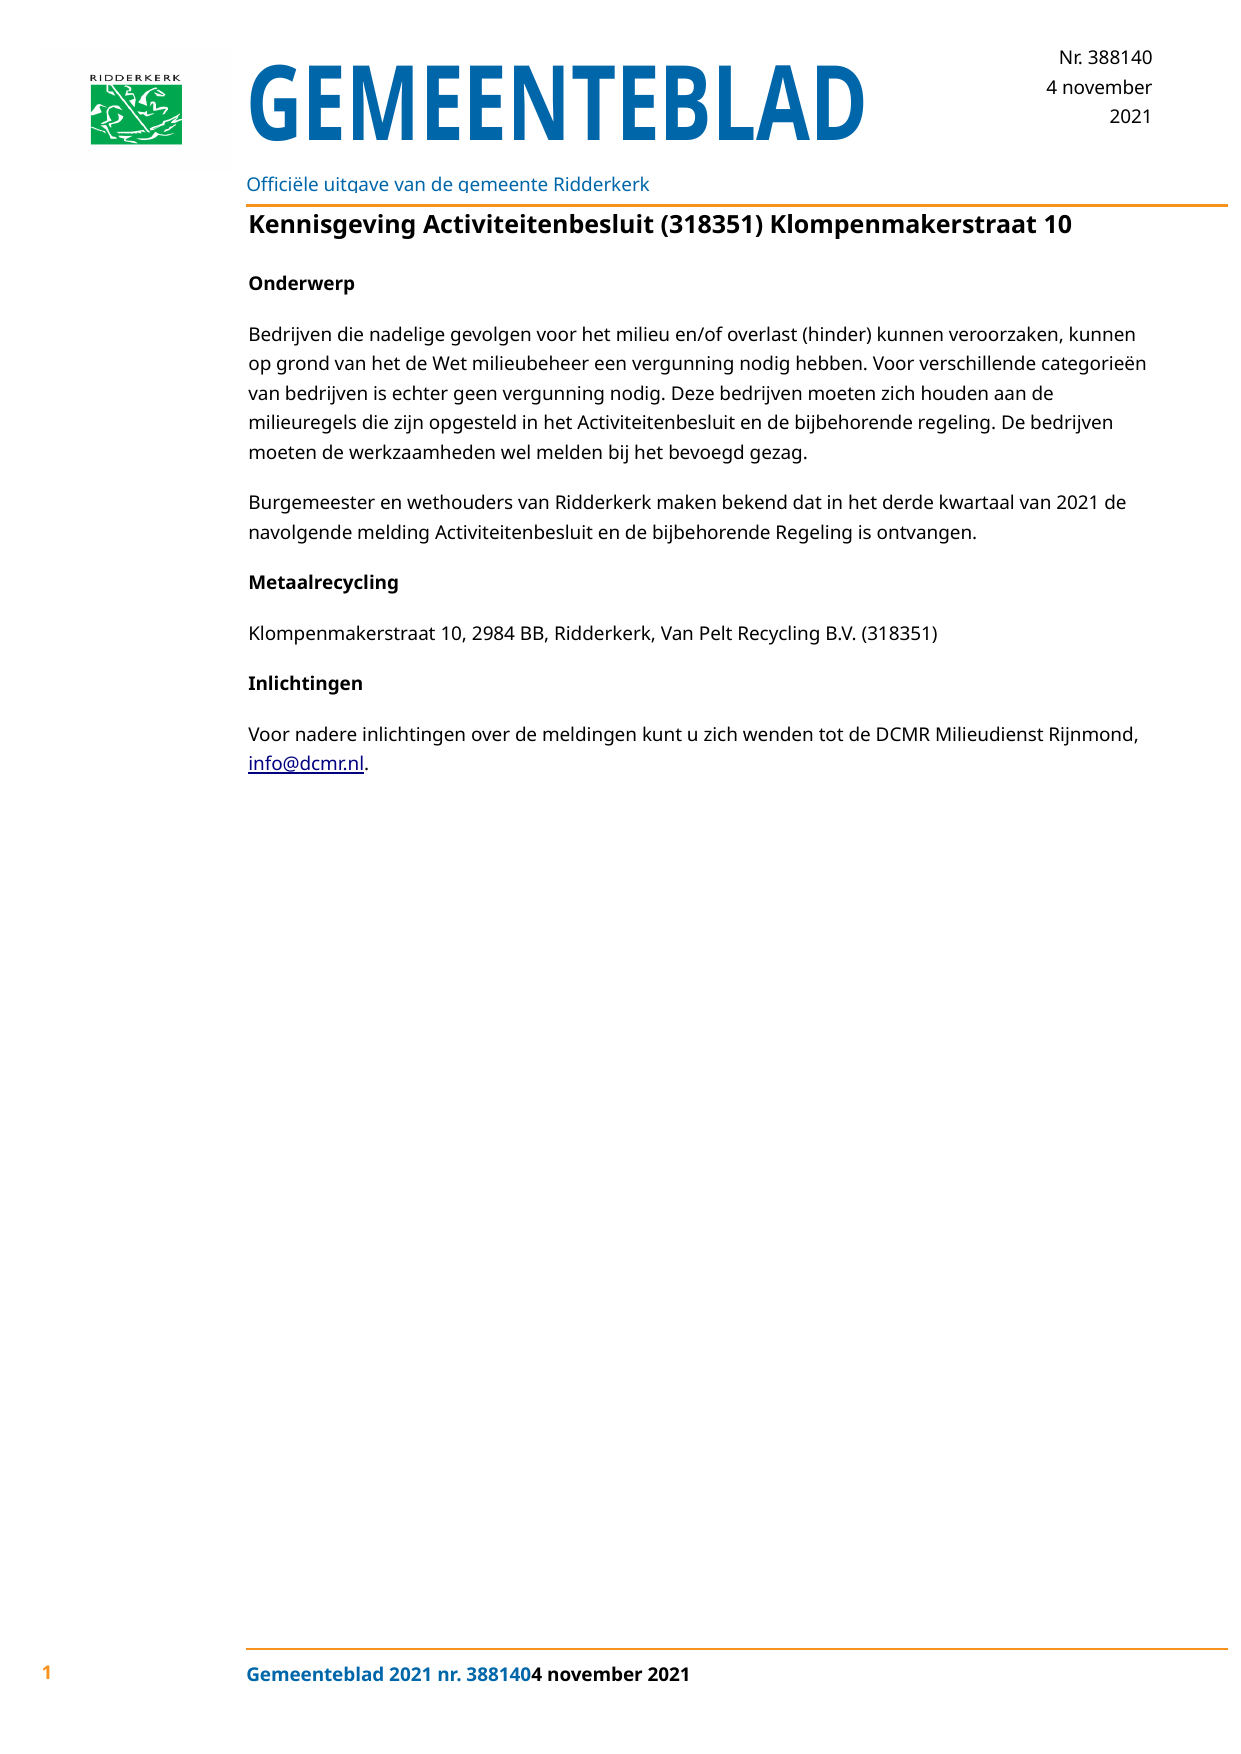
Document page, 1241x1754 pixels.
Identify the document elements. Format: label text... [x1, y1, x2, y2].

text Bedrijven die nadelige gevolgen voor het milieu en/of overlast (hinder) kunnen veroorzaken, kunnen op grond van het de Wet milieubeheer een vergunning nodig hebben. Voor verschillende categorieën van bedrijven is echter geen vergunning nodig. Deze bedrijven moeten zich houden aan de milieuregels die zijn opgesteld in het Activiteitenbesluit en de bijbehorende regeling. De bedrijven moeten de werkzaamheden wel melden bij het bevoegd gezag. [248, 321, 1152, 465]
text Kennisgeving Activiteitenbesluit (318351) Klompenmakerstraat 10 [248, 207, 1152, 241]
text Burgemeester en wethouders van Ridderkerk maken bekend dat in het derde kwartaal van 2021 de navolgende melding Activiteitenbesluit en de bijbehorende Regeling is ontvangen. [248, 489, 1152, 545]
text Voor nadere inlichtingen over de meldingen kunt u zich wenden tot de DCMR Milieudienst Rijnmond, info@dcmr.nl. [248, 721, 1152, 776]
text Inlichtingen [248, 670, 1152, 696]
picture [41, 47, 231, 172]
text Klompenmakerstraat 10, 2984 BB, Ridderkerk, Van Pelt Recycling B.V. (318351) [248, 620, 1152, 646]
text Onderwerp [248, 270, 1152, 296]
text Metaalrecycling [248, 569, 1152, 595]
